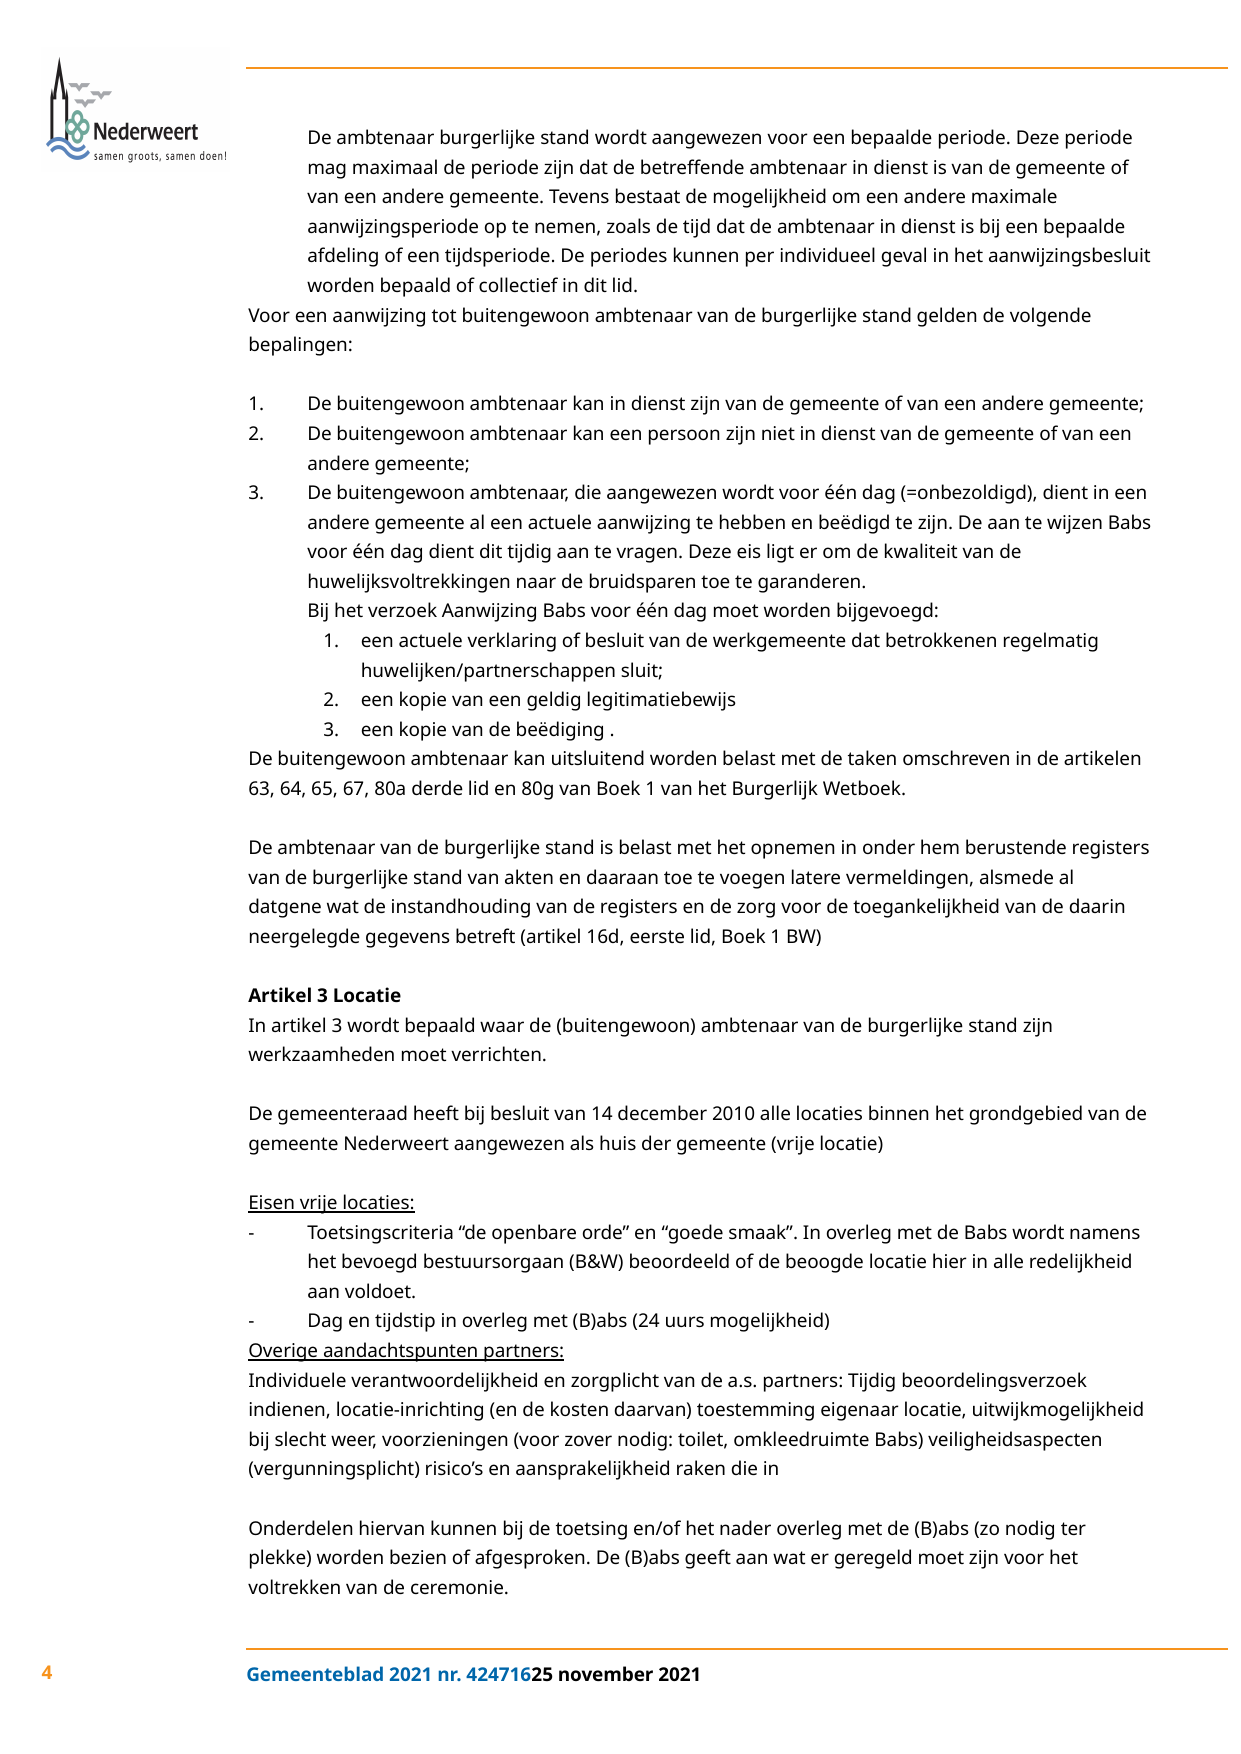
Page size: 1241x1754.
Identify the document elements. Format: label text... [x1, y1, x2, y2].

text Eisen vrije locaties: [248, 1189, 1152, 1215]
list Toetsingscriteria “de openbare orde” en “goede smaak”. In overleg met de Babs wordt namens het bevoegd bestuursorgaan (B&W) beoordeeld of de beoogde locatie hier in alle redelijkheid aan voldoet. [248, 1219, 1152, 1304]
list De buitengewoon ambtenaar, die aangewezen wordt voor één dag (=onbezoldigd), dient in een andere gemeente al een actuele aanwijzing te hebben en beëdigd te zijn. De aan te wijzen Babs voor één dag dient dit tijdig aan te vragen. Deze eis ligt er om de kwaliteit van de huwelijksvoltrekkingen naar de bruidsparen toe te garanderen. [248, 479, 1152, 594]
list Dag en tijdstip in overleg met (B)abs (24 uurs mogelijkheid) [248, 1308, 1152, 1333]
list een actuele verklaring of besluit van de werkgemeente dat betrokkenen regelmatig huwelijken/partnerschappen sluit; [323, 627, 1152, 683]
list een kopie van een geldig legitimatiebewijs [323, 686, 1152, 712]
text De buitengewoon ambtenaar kan uitsluitend worden belast met de taken omschreven in de artikelen 63, 64, 65, 67, 80a derde lid en 80g van Boek 1 van het Burgerlijk Wetboek. [248, 746, 1152, 801]
list De buitengewoon ambtenaar kan in dienst zijn van de gemeente of van een andere gemeente; [248, 391, 1152, 416]
text Voor een aanwijzing tot buitengewoon ambtenaar van de burgerlijke stand gelden de volgende bepalingen: [248, 302, 1152, 357]
list De ambtenaar burgerlijke stand wordt aangewezen voor een bepaalde periode. Deze periode mag maximaal de periode zijn dat de betreffende ambtenaar in dienst is van de gemeente of van een andere gemeente. Tevens bestaat de mogelijkheid om een andere maximale aanwijzingsperiode op te nemen, zoals de tijd dat de ambtenaar in dienst is bij een bepaalde afdeling of een tijdsperiode. De periodes kunnen per individueel geval in het aanwijzingsbesluit worden bepaald of collectief in dit lid. [248, 124, 1152, 298]
text De gemeenteraad heeft bij besluit van 14 december 2010 alle locaties binnen het grondgebied van de gemeente Nederweert aangewezen als huis der gemeente (vrije locatie) [248, 1101, 1152, 1156]
text Individuele verantwoordelijkheid en zorgplicht van de a.s. partners: Tijdig beoordelingsverzoek indienen, locatie-inrichting (en de kosten daarvan) toestemming eigenaar locatie, uitwijkmogelijkheid bij slecht weer, voorzieningen (voor zover nodig: toilet, omkleedruimte Babs) veiligheidsaspecten (vergunningsplicht) risico’s en aansprakelijkheid raken die in [248, 1367, 1152, 1481]
list een kopie van de beëdiging . [323, 716, 1152, 742]
list Bij het verzoek Aanwijzing Babs voor één dag moet worden bijgevoegd: [248, 598, 1152, 623]
text De ambtenaar van de burgerlijke stand is belast met het opnemen in onder hem berustende registers van de burgerlijke stand van akten en daaraan toe te voegen latere vermeldingen, alsmede al datgene wat de instandhouding van de registers en de zorg voor de toegankelijkheid van de daarin neergelegde gegevens betreft (artikel 16d, eerste lid, Boek 1 BW) [248, 834, 1152, 949]
text Overige aandachtspunten partners: [248, 1337, 1152, 1363]
picture [41, 47, 231, 172]
text Onderdelen hiervan kunnen bij de toetsing en/of het nader overleg met de (B)abs (zo nodig ter plekke) worden bezien of afgesproken. De (B)abs geeft aan wat er geregeld moet zijn voor het voltrekken van de ceremonie. [248, 1515, 1152, 1600]
text Artikel 3 Locatie [248, 982, 1152, 1008]
list De buitengewoon ambtenaar kan een persoon zijn niet in dienst van de gemeente of van een andere gemeente; [248, 420, 1152, 476]
text In artikel 3 wordt bepaald waar de (buitengewoon) ambtenaar van de burgerlijke stand zijn werkzaamheden moet verrichten. [248, 1012, 1152, 1067]
